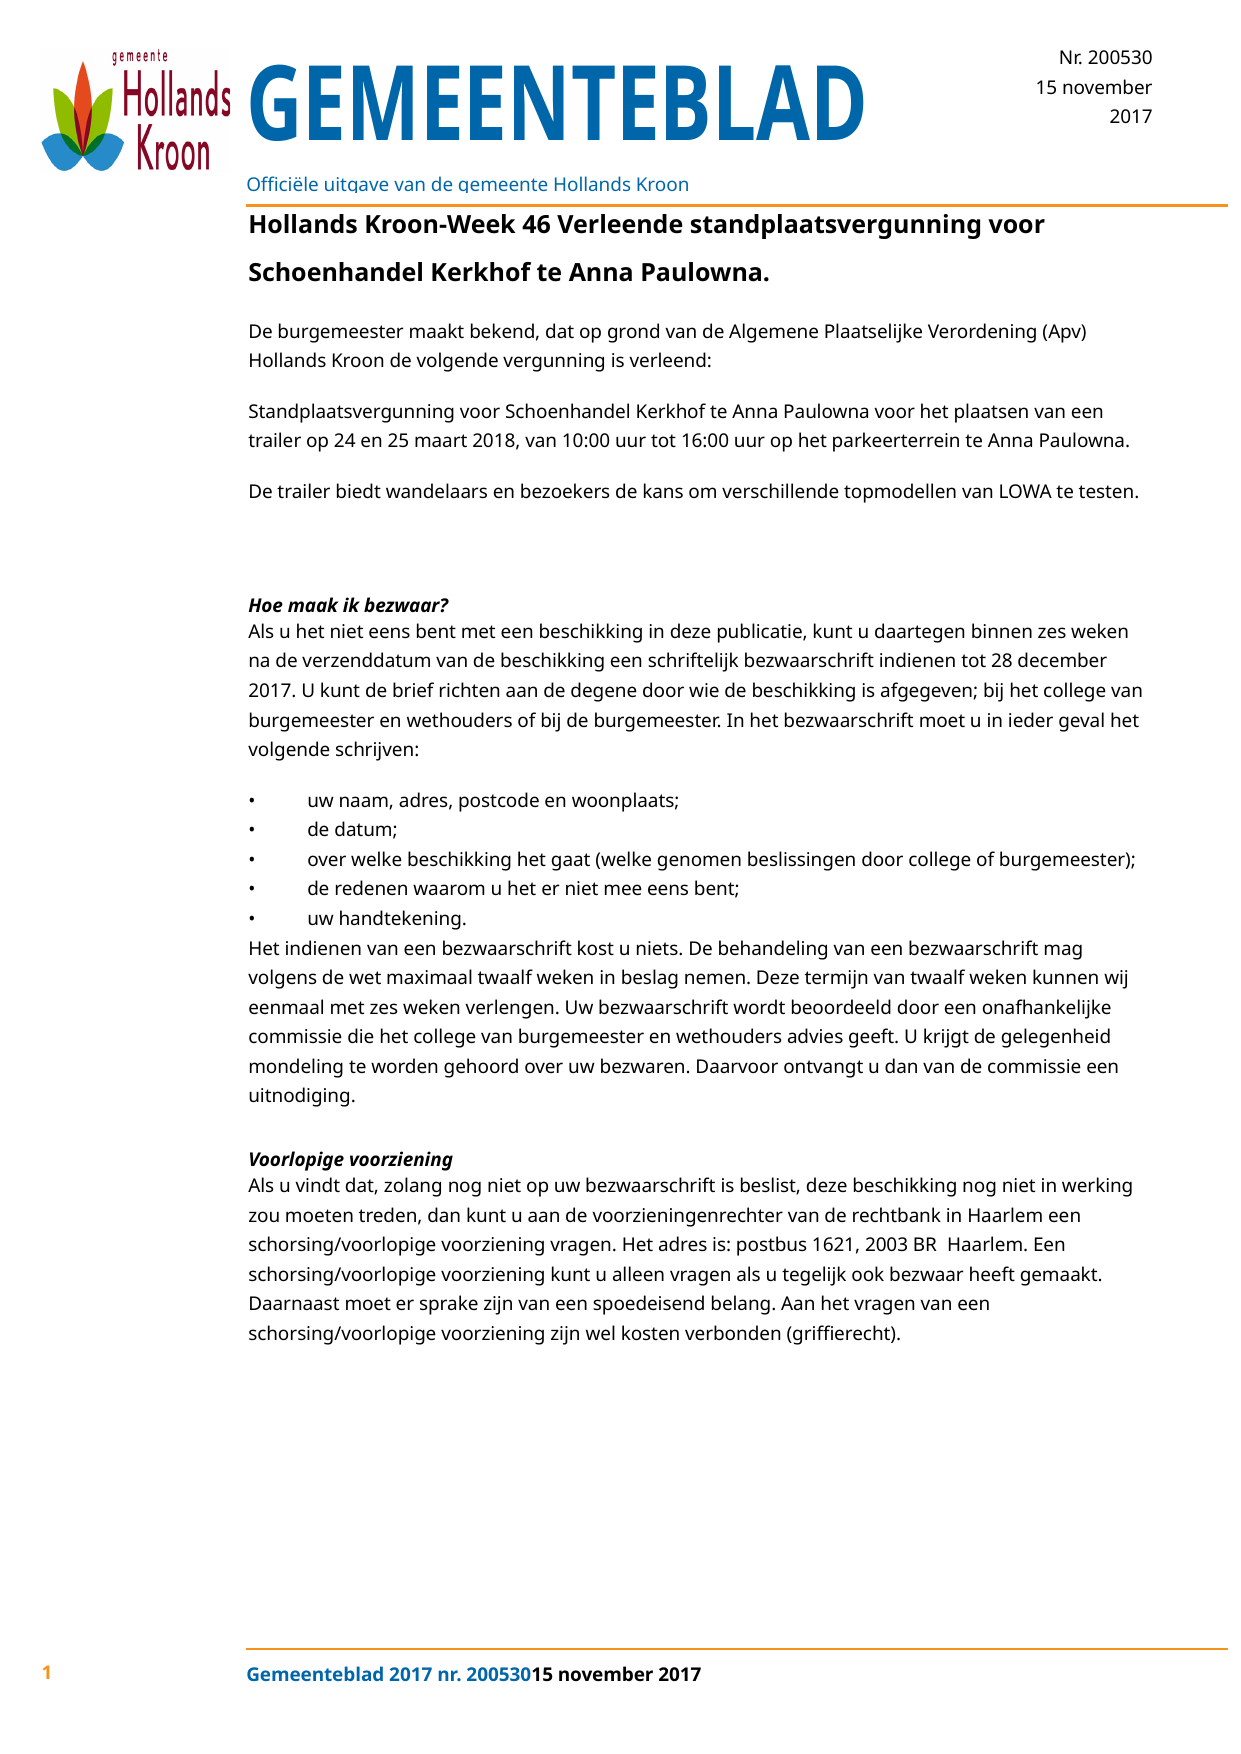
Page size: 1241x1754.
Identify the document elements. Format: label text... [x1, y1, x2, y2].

list de datum; [248, 816, 1152, 842]
text Voorlopige voorziening [248, 1147, 1152, 1172]
text De burgemeester maakt bekend, dat op grond van de Algemene Plaatselijke Verordening (Apv) Hollands Kroon de volgende vergunning is verleend: [248, 318, 1152, 373]
text De trailer biedt wandelaars en bezoekers de kans om verschillende topmodellen van LOWA te testen. [248, 478, 1152, 504]
text Hollands Kroon-Week 46 Verleende standplaatsvergunning voor Schoenhandel Kerkhof te Anna Paulowna. [248, 207, 1152, 288]
text Als u vindt dat, zolang nog niet op uw bezwaarschrift is beslist, deze beschikking nog niet in werking zou moeten treden, dan kunt u aan de voorzieningenrechter van de rechtbank in Haarlem een schorsing/voorlopige voorziening vragen. Het adres is: postbus 1621, 2003 BR Haarlem. Een schorsing/voorlopige voorziening kunt u alleen vragen als u tegelijk ook bezwaar heeft gemaakt. Daarnaast moet er sprake zijn van een spoedeisend belang. Aan het vragen van een schorsing/voorlopige voorziening zijn wel kosten verbonden (griffierecht). [248, 1172, 1152, 1346]
list uw naam, adres, postcode en woonplaats; [248, 787, 1152, 812]
picture [41, 47, 231, 172]
text Het indienen van een bezwaarschrift kost u niets. De behandeling van een bezwaarschrift mag volgens de wet maximaal twaalf weken in beslag nemen. Deze termijn van twaalf weken kunnen wij eenmaal met zes weken verlengen. Uw bezwaarschrift wordt beoordeeld door een onafhankelijke commissie die het college van burgemeester en wethouders advies geeft. U krijgt de gelegenheid mondeling te worden gehoord over uw bezwaren. Daarvoor ontvangt u dan van de commissie een uitnodiging. [248, 935, 1152, 1108]
list over welke beschikking het gaat (welke genomen beslissingen door college of burgemeester); [248, 846, 1152, 872]
text Hoe maak ik bezwaar? [248, 592, 1152, 618]
list uw handtekening. [248, 905, 1152, 931]
text Standplaatsvergunning voor Schoenhandel Kerkhof te Anna Paulowna voor het plaatsen van een trailer op 24 en 25 maart 2018, van 10:00 uur tot 16:00 uur op het parkeerterrein te Anna Paulowna. [248, 398, 1152, 453]
text Als u het niet eens bent met een beschikking in deze publicatie, kunt u daartegen binnen zes weken na de verzenddatum van de beschikking een schriftelijk bezwaarschrift indienen tot 28 december 2017. U kunt de brief richten aan de degene door wie de beschikking is afgegeven; bij het college van burgemeester en wethouders of bij de burgemeester. In het bezwaarschrift moet u in ieder geval het volgende schrijven: [248, 618, 1152, 762]
list de redenen waarom u het er niet mee eens bent; [248, 876, 1152, 901]
